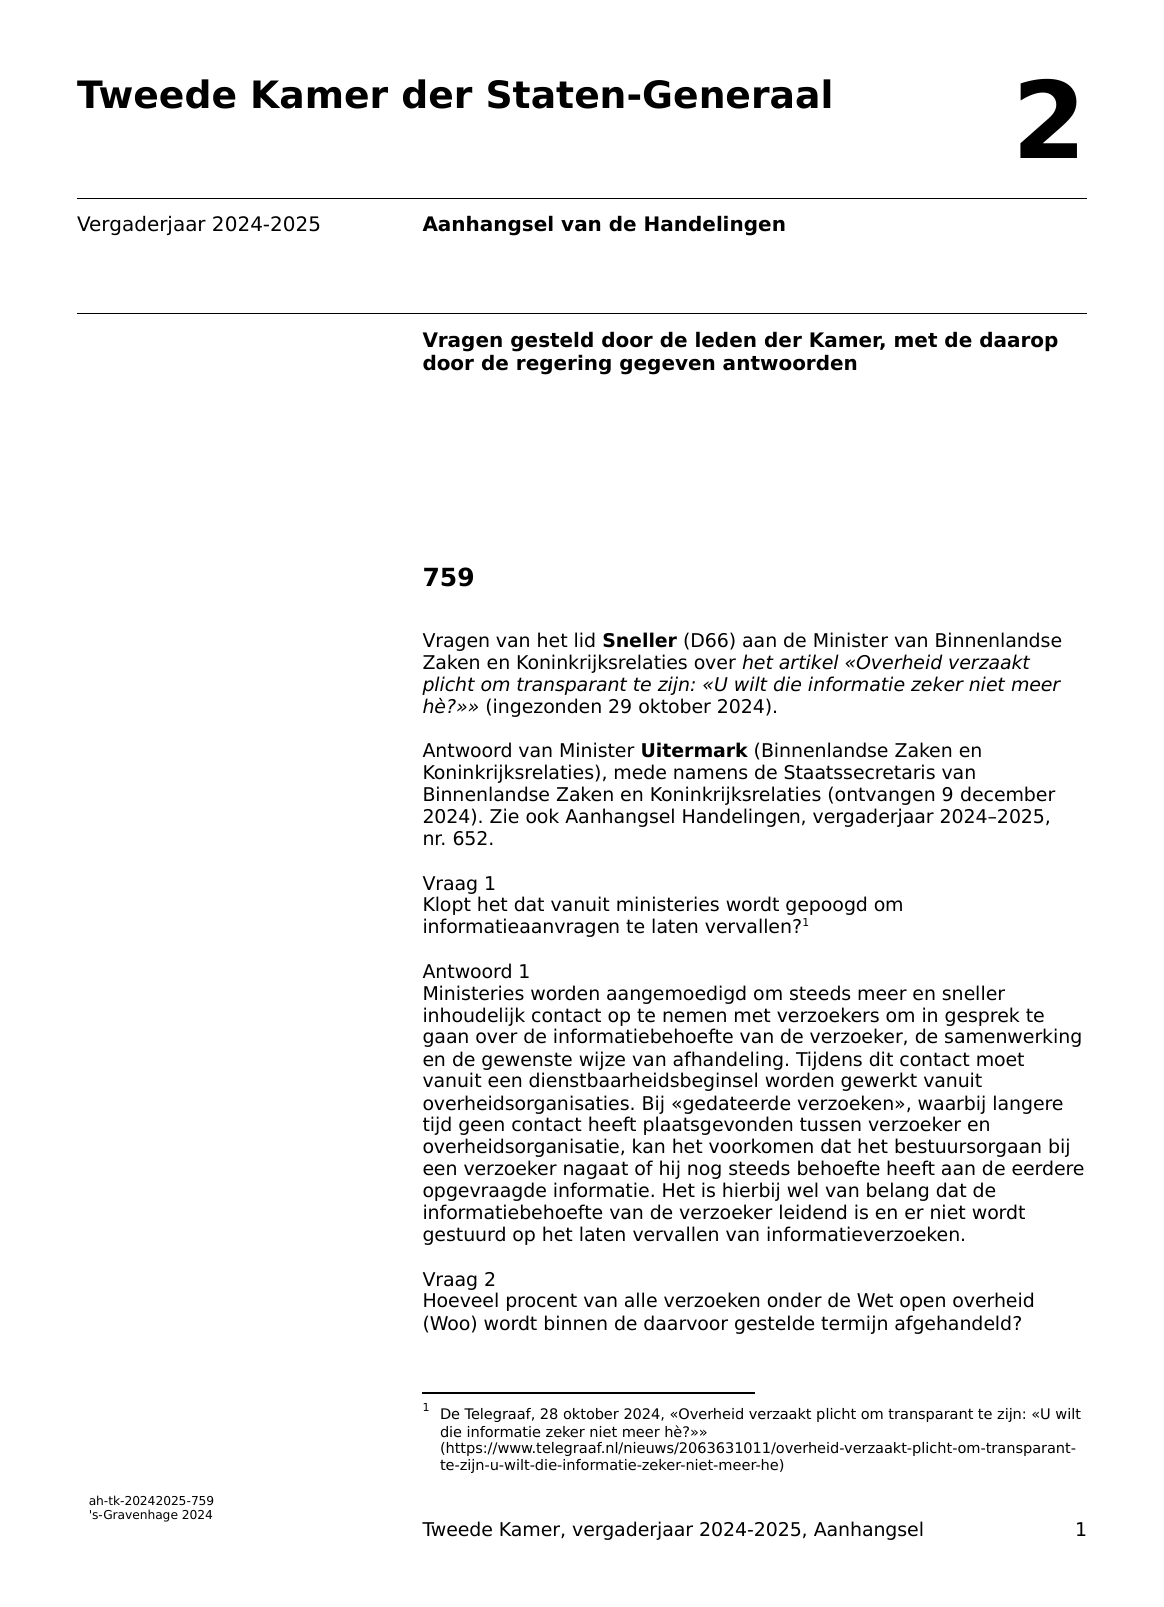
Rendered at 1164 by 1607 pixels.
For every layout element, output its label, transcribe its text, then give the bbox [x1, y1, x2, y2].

text ah-tk-20242025-759 [88, 1494, 323, 1508]
table_cell [77, 314, 422, 375]
text 's-Gravenhage 2024 [88, 1508, 323, 1522]
text Vragen van het lid Sneller (D66) aan de Minister van Binnenlandse Zaken en Koninkrijksrelaties over het artikel «Overheid verzaakt plicht om transparant te zijn: «U wilt die informatie zeker niet meer hè?»» (ingezonden 29 oktober 2024). [422, 630, 1087, 718]
text De Telegraaf, 28 oktober 2024, «Overheid verzaakt plicht om transparant te zijn: «U wilt die informatie zeker niet meer hè?»» (https://www.telegraaf.nl/nieuws/2063631011/overheid-verzaakt-plicht-om-transparant-te-zijn-u-wilt-die-informatie-zeker-niet-meer-he) [422, 1402, 1087, 1474]
text Ministeries worden aangemoedigd om steeds meer en sneller inhoudelijk contact op te nemen met verzoekers om in gesprek te gaan over de informatiebehoefte van de verzoeker, de samenwerking en de gewenste wijze van afhandeling. Tijdens dit contact moet vanuit een dienstbaarheidsbeginsel worden gewerkt vanuit overheidsorganisaties. Bij «gedateerde verzoeken», waarbij langere tijd geen contact heeft plaatsgevonden tussen verzoeker en overheidsorganisatie, kan het voorkomen dat het bestuursorgaan bij een verzoeker nagaat of hij nog steeds behoefte heeft aan de eerdere opgevraagde informatie. Het is hierbij wel van belang dat de informatiebehoefte van de verzoeker leidend is en er niet wordt gestuurd op het laten vervallen van informatieverzoeken. [422, 982, 1087, 1246]
text 759 [422, 563, 1087, 592]
table_cell Vragen gesteld door de leden der Kamer, met de daarop door de regering gegeven antwoorden [422, 314, 1087, 375]
table_cell Aanhangsel van de Handelingen [422, 199, 1087, 313]
text Vraag 2 [422, 1268, 1087, 1290]
text Hoeveel procent van alle verzoeken onder de Wet open overheid (Woo) wordt binnen de daarvoor gestelde termijn afgehandeld? [422, 1290, 1087, 1334]
table_cell Vergaderjaar 2024-2025 [77, 199, 422, 313]
table_header 2 [886, 59, 1087, 198]
text Antwoord 1 [422, 961, 1087, 982]
table_header Tweede Kamer der Staten-Generaal [77, 59, 886, 198]
text Antwoord van Minister Uitermark (Binnenlandse Zaken en Koninkrijksrelaties), mede namens de Staatssecretaris van Binnenlandse Zaken en Koninkrijksrelaties (ontvangen 9 december 2024). Zie ook Aanhangsel Handelingen, vergaderjaar 2024–2025, nr. 652. [422, 740, 1087, 850]
text Vraag 1 [422, 872, 1087, 894]
text Klopt het dat vanuit ministeries wordt gepoogd om informatieaanvragen te laten vervallen? [422, 894, 1087, 938]
